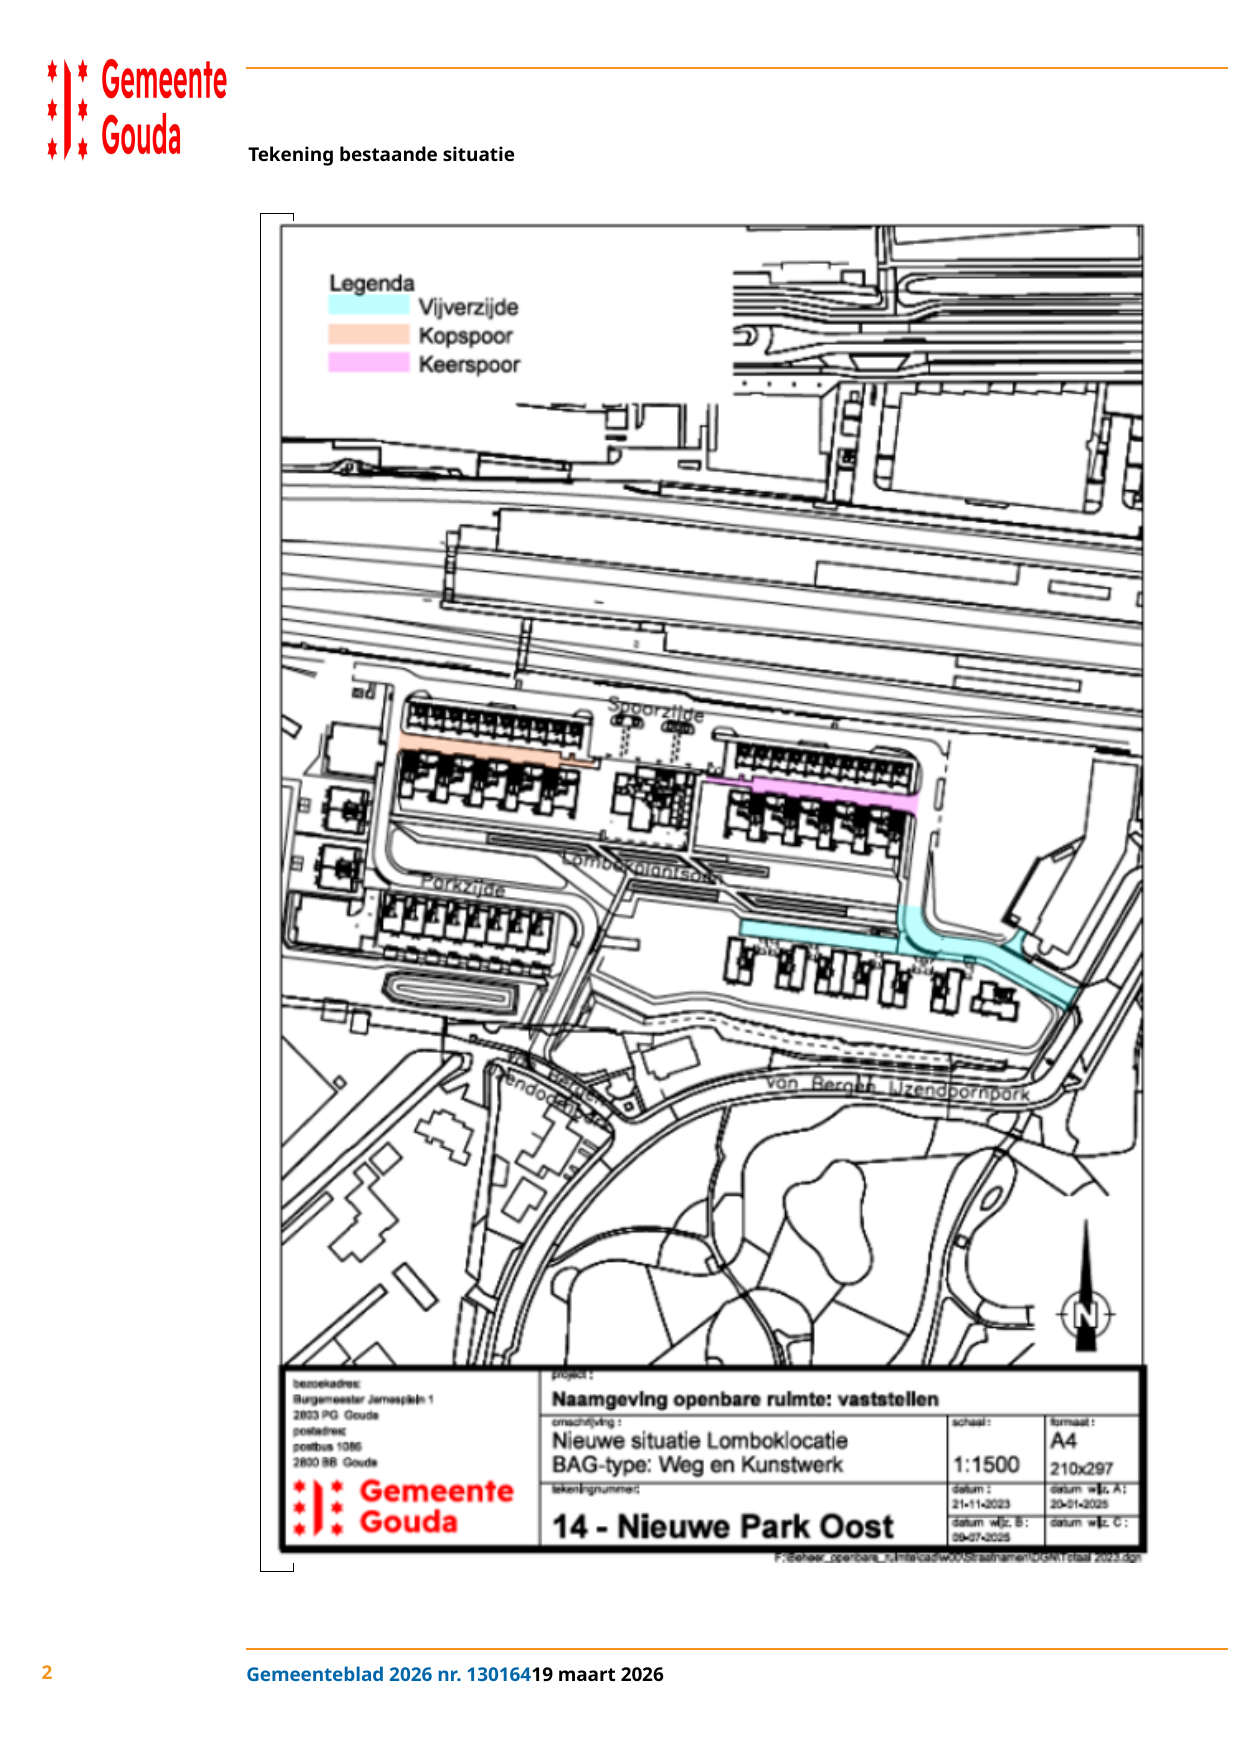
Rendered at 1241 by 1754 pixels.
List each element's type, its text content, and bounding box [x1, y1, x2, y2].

text Tekening bestaande situatie [248, 141, 1152, 167]
picture [41, 47, 231, 172]
picture [268, 221, 1155, 1563]
